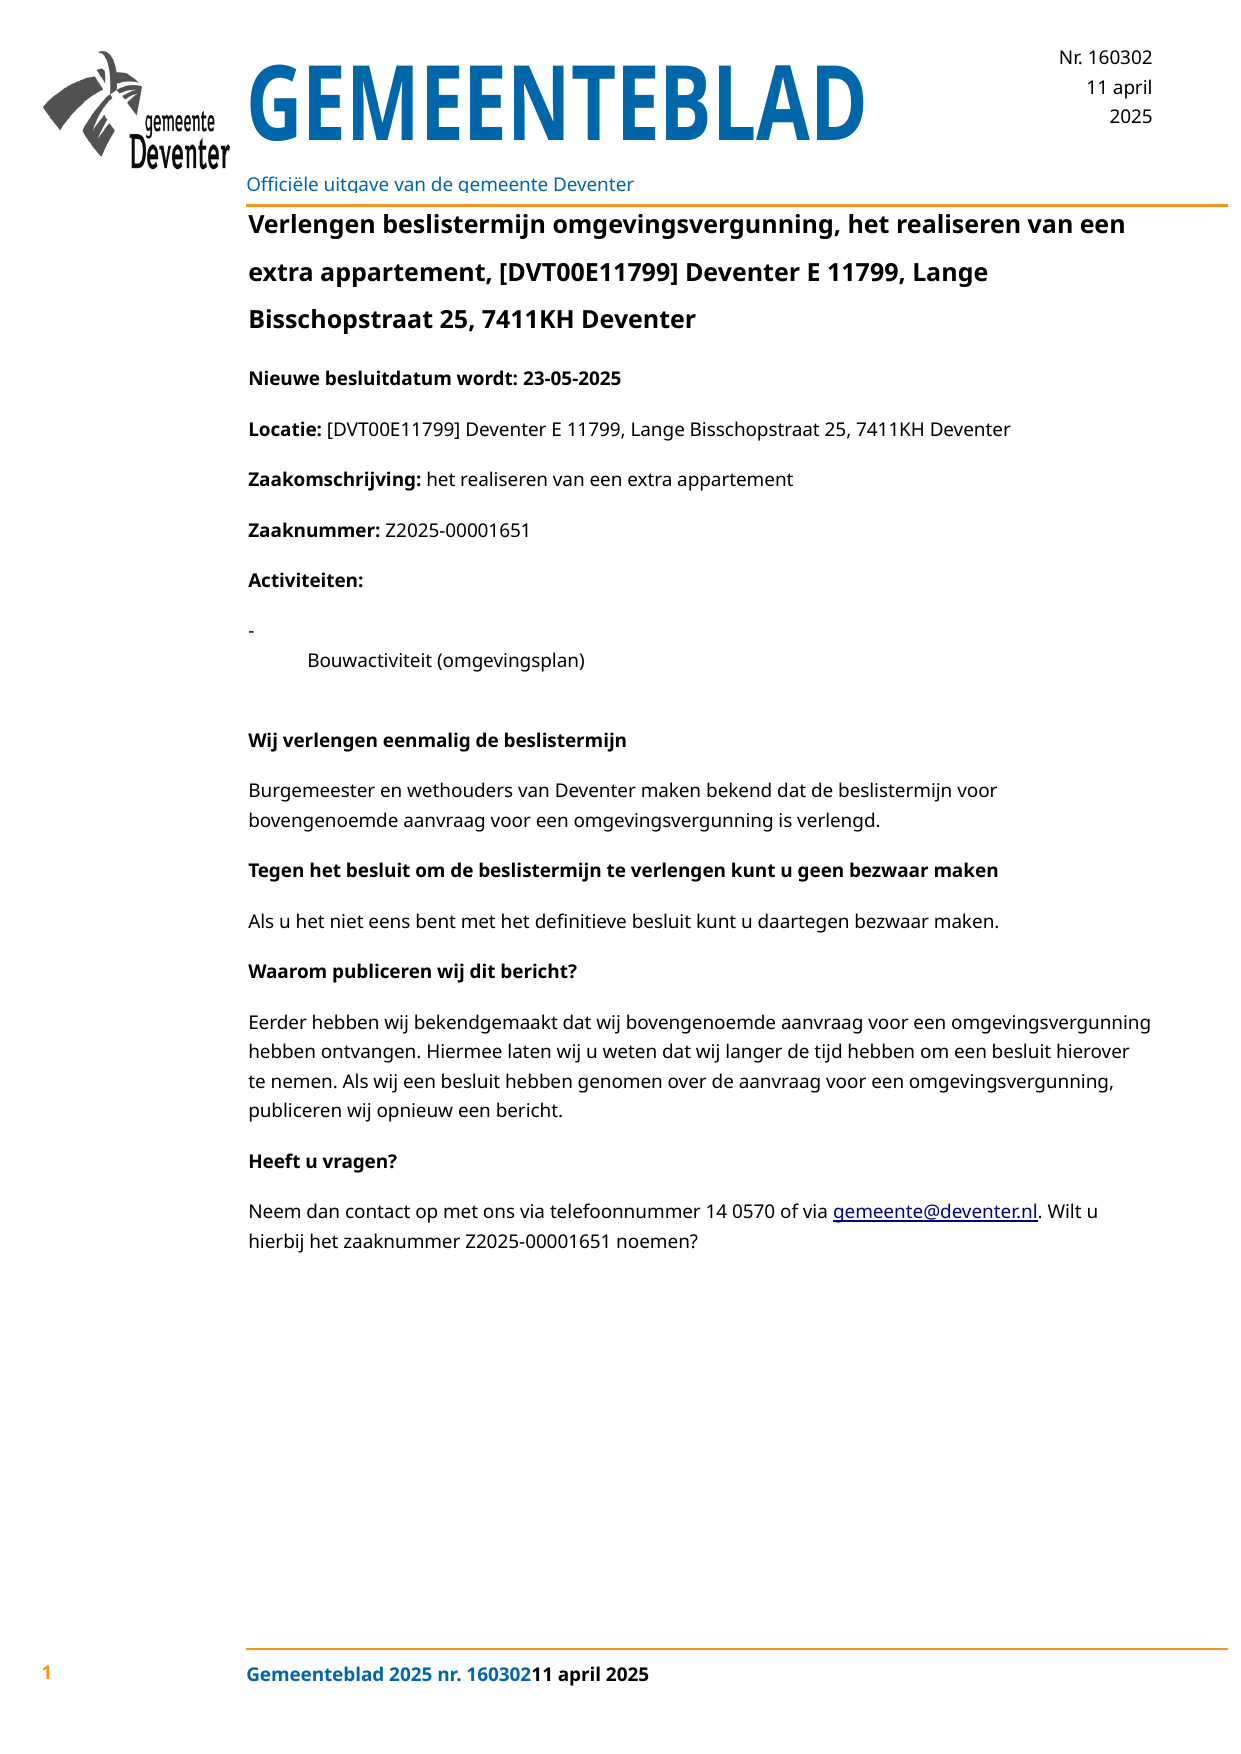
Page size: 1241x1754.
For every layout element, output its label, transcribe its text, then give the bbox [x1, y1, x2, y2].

text Als u het niet eens bent met het definitieve besluit kunt u daartegen bezwaar maken. [248, 908, 1152, 934]
text Activiteiten: [248, 567, 1152, 593]
text Zaakomschrijving: het realiseren van een extra appartement [248, 466, 1152, 492]
picture [41, 47, 231, 172]
text Nieuwe besluitdatum wordt: 23-05-2025 [248, 366, 1152, 391]
text Burgemeester en wethouders van Deventer maken bekend dat de beslistermijn voor bovengenoemde aanvraag voor een omgevingsvergunning is verlengd. [248, 778, 1152, 833]
text Locatie: [DVT00E11799] Deventer E 11799, Lange Bisschopstraat 25, 7411KH Deventer [248, 416, 1152, 442]
text Verlengen beslistermijn omgevingsvergunning, het realiseren van een extra appartement, [DVT00E11799] Deventer E 11799, Lange Bisschopstraat 25, 7411KH Deventer [248, 207, 1152, 336]
text Waarom publiceren wij dit bericht? [248, 958, 1152, 984]
text Neem dan contact op met ons via telefoonnummer 14 0570 of via gemeente@deventer.nl. Wilt u hierbij het zaaknummer Z2025-00001651 noemen? [248, 1198, 1152, 1254]
text Tegen het besluit om de beslistermijn te verlengen kunt u geen bezwaar maken [248, 858, 1152, 883]
text Heeft u vragen? [248, 1148, 1152, 1174]
text Eerder hebben wij bekendgemaakt dat wij bovengenoemde aanvraag voor een omgevingsvergunning hebben ontvangen. Hiermee laten wij u weten dat wij langer de tijd hebben om een besluit hierover te nemen. Als wij een besluit hebben genomen over de aanvraag voor een omgevingsvergunning, publiceren wij opnieuw een bericht. [248, 1009, 1152, 1123]
text Zaaknummer: Z2025-00001651 [248, 517, 1152, 542]
list Bouwactiviteit (omgevingsplan) [248, 647, 1152, 673]
text Wij verlengen eenmalig de beslistermijn [248, 727, 1152, 753]
